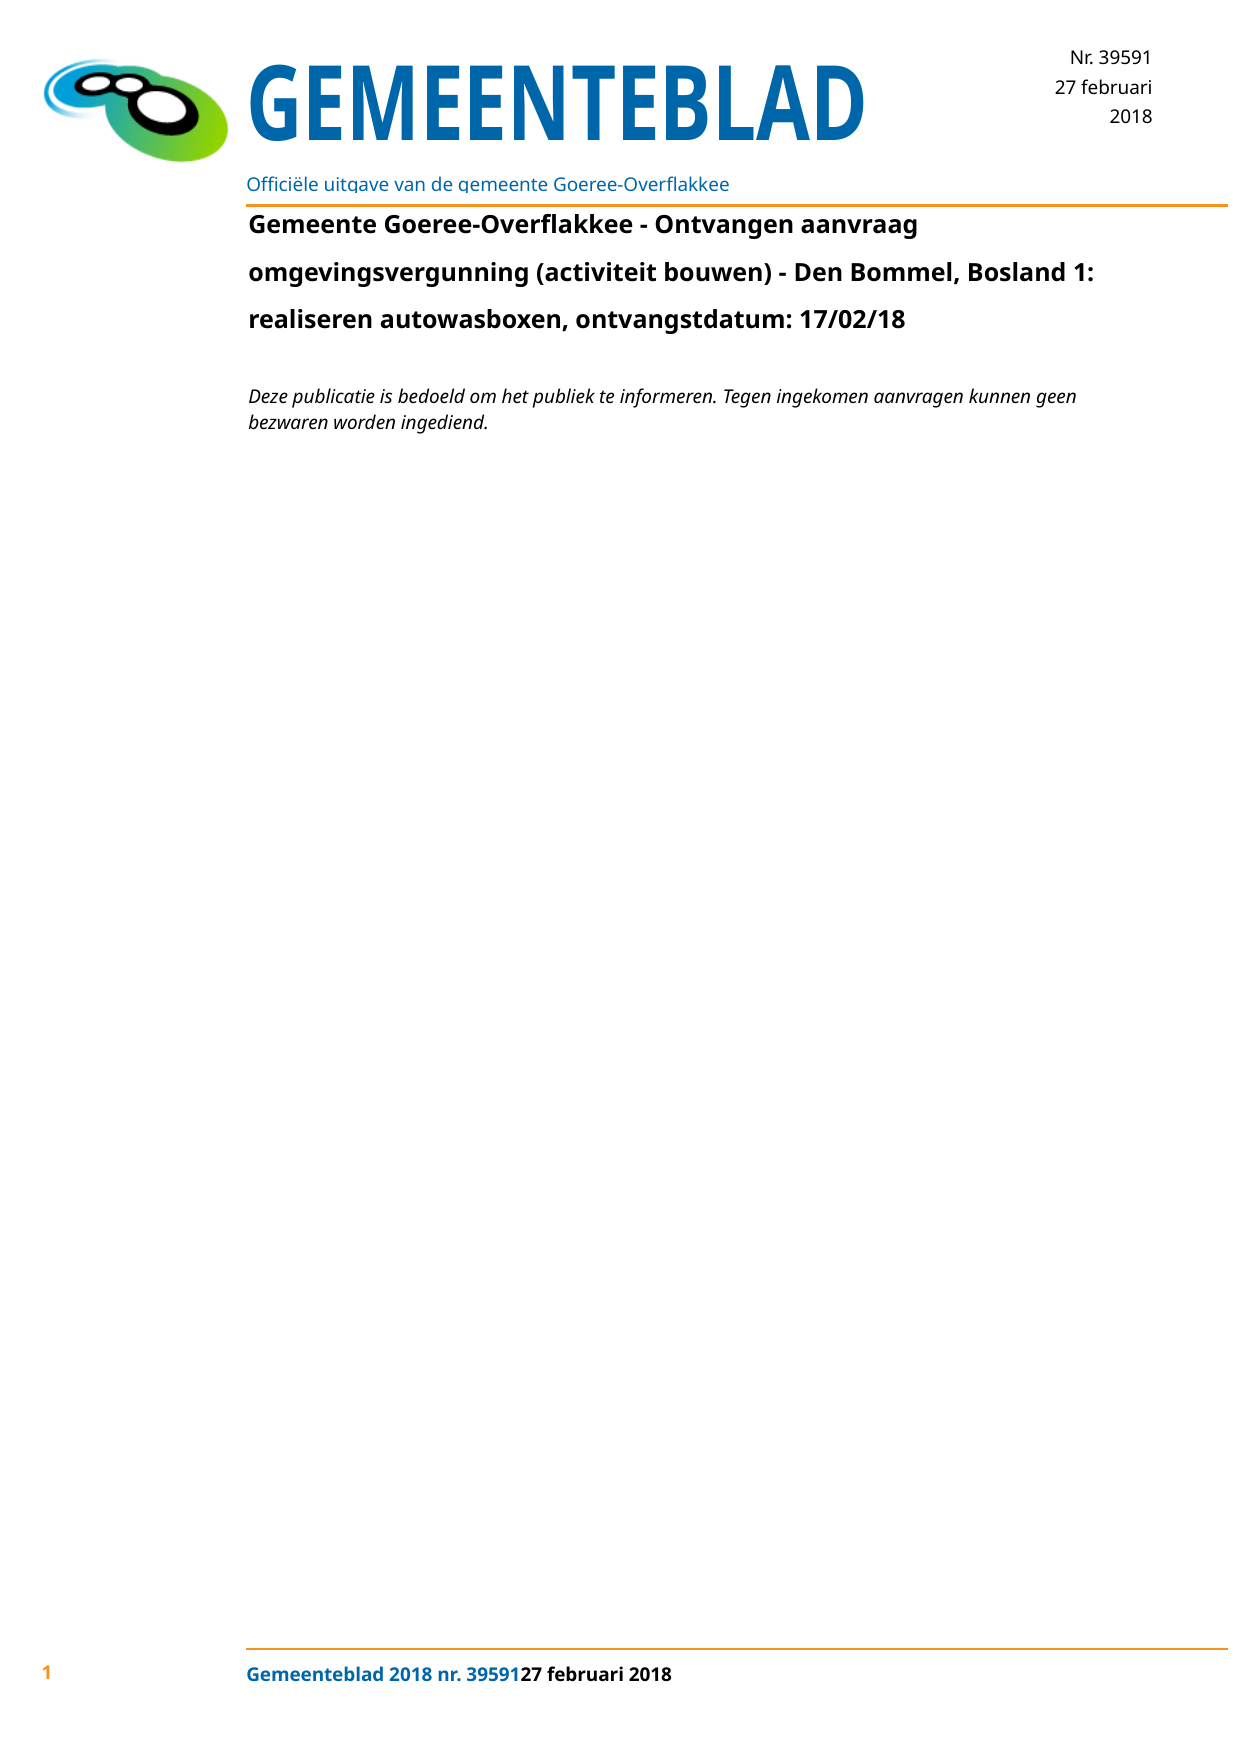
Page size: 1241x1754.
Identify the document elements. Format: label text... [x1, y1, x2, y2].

text Gemeente Goeree-Overflakkee - Ontvangen aanvraag omgevingsvergunning (activiteit bouwen) - Den Bommel, Bosland 1: realiseren autowasboxen, ontvangstdatum: 17/02/18 [248, 207, 1152, 336]
text Deze publicatie is bedoeld om het publiek te informeren. Tegen ingekomen aanvragen kunnen geen bezwaren worden ingediend. [248, 384, 1152, 435]
picture [41, 47, 231, 172]
